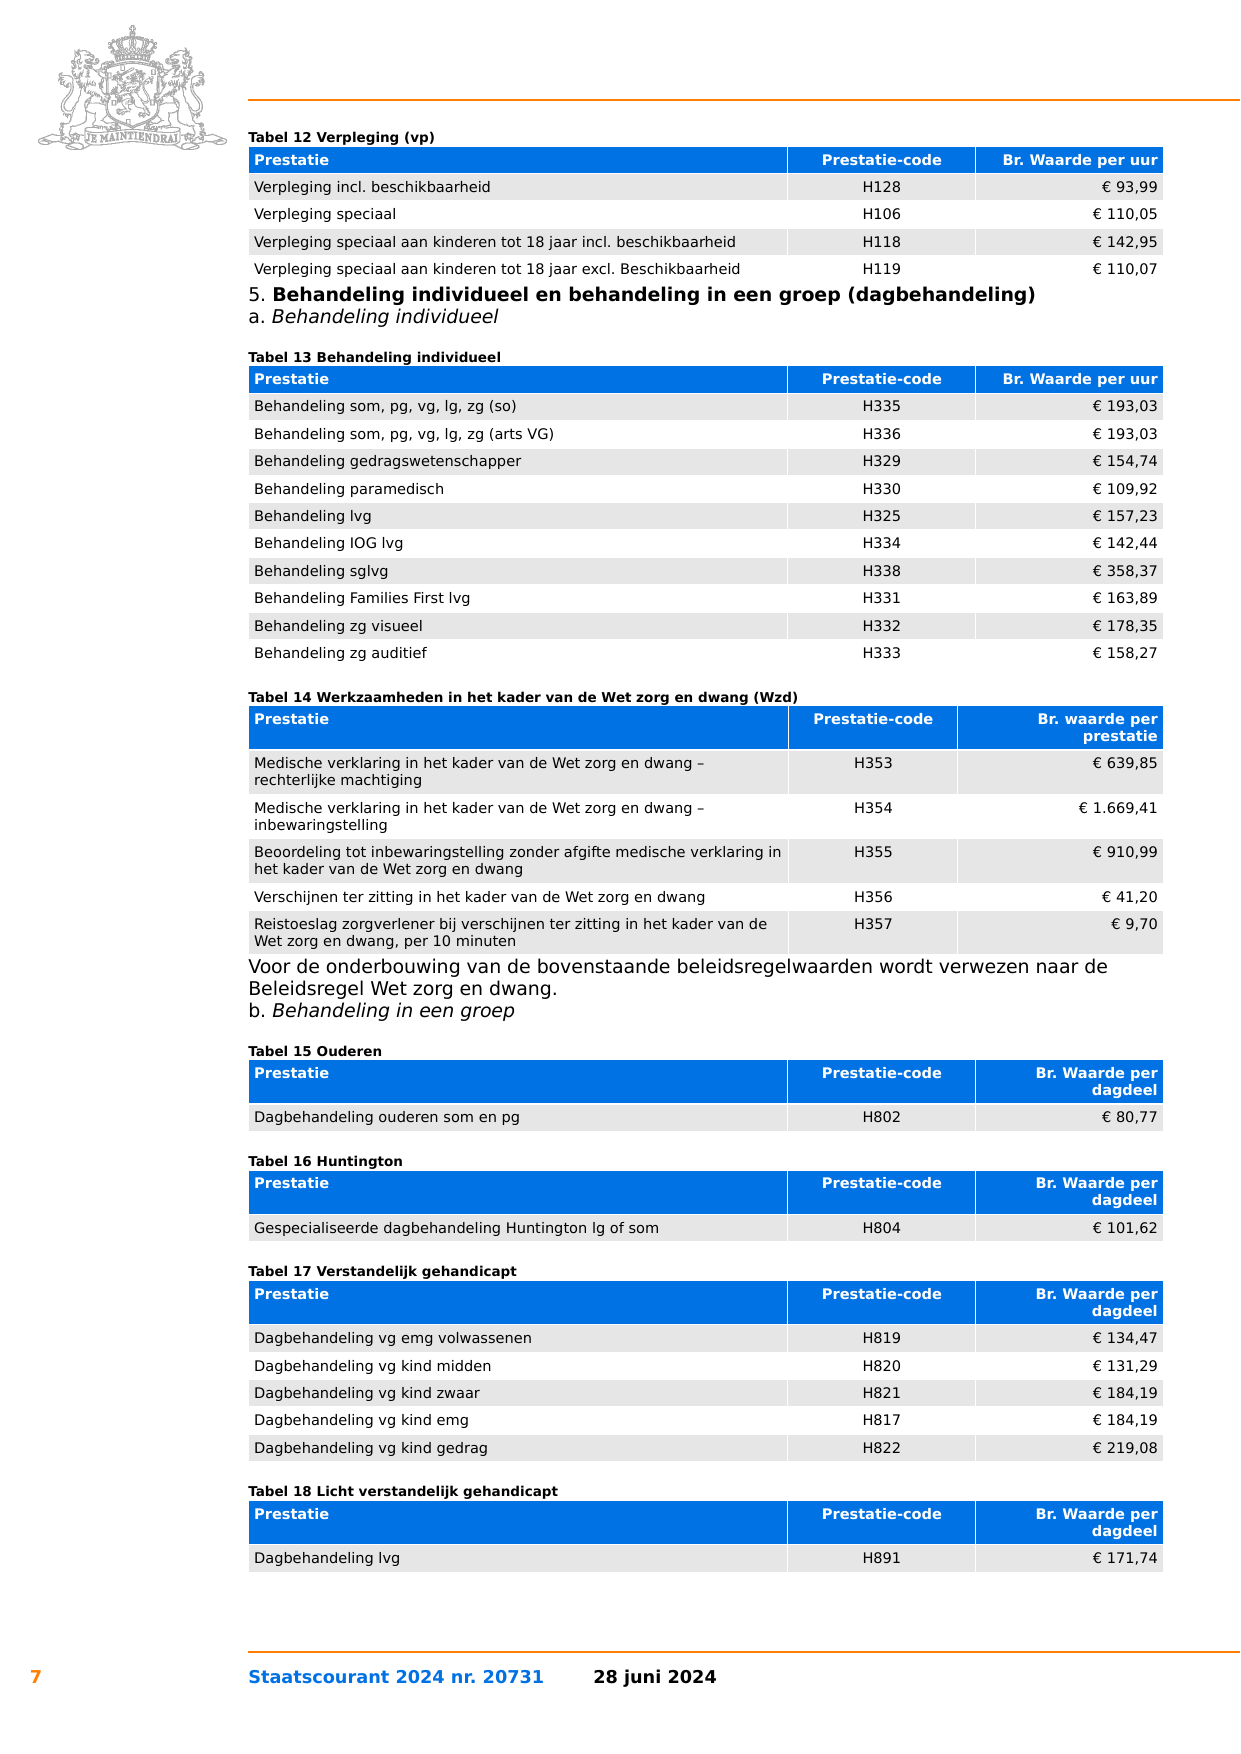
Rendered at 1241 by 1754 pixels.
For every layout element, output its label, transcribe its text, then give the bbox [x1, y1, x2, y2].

table_cell € 171,74 [976, 1545, 1163, 1572]
table_cell Prestatie-code [788, 366, 975, 393]
table_cell H329 [788, 449, 975, 475]
text Voor de onderbouwing van de bovenstaande beleidsregelwaarden wordt verwezen naar de Beleidsregel Wet zorg en dwang. [248, 956, 1163, 999]
table_cell Behandeling som, pg, vg, lg, zg (arts VG) [249, 421, 787, 447]
table_cell Br. Waarde per dagdeel [976, 1060, 1163, 1103]
table_cell Br. Waarde per uur [976, 147, 1163, 173]
table_cell € 184,19 [976, 1380, 1163, 1406]
table_cell Prestatie [249, 1171, 787, 1214]
table_cell Reistoeslag zorgverlener bij verschijnen ter zitting in het kader van de Wet zorg en dwang, per 10 minuten [249, 911, 788, 954]
table_cell Prestatie-code [788, 1281, 975, 1324]
table_cell Dagbehandeling ouderen som en pg [249, 1105, 787, 1131]
table_cell H822 [788, 1435, 975, 1461]
table_cell H106 [788, 201, 975, 228]
table_cell € 154,74 [976, 449, 1163, 475]
table_cell H356 [789, 884, 957, 910]
table_cell € 178,35 [976, 613, 1163, 639]
table_cell Behandeling zg visueel [249, 613, 787, 639]
table_cell H819 [788, 1325, 975, 1352]
table_cell € 193,03 [976, 394, 1163, 420]
table_cell Behandeling sglvg [249, 558, 787, 584]
table_cell € 41,20 [958, 884, 1163, 910]
table_cell Behandeling gedragswetenschapper [249, 449, 787, 475]
table_cell € 639,85 [958, 751, 1163, 794]
table_cell H353 [789, 751, 957, 794]
text a. Behandeling individueel [248, 306, 1163, 328]
table_cell Dagbehandeling vg kind emg [249, 1408, 787, 1434]
table_cell € 9,70 [958, 911, 1163, 954]
table_cell € 134,47 [976, 1325, 1163, 1352]
table_cell € 142,44 [976, 531, 1163, 557]
table_cell H335 [788, 394, 975, 420]
table_header Tabel 18 Licht verstandelijk gehandicapt [248, 1484, 1163, 1500]
table_cell Prestatie [249, 1501, 787, 1544]
table_cell Dagbehandeling vg emg volwassenen [249, 1325, 787, 1352]
table_cell Dagbehandeling lvg [249, 1545, 787, 1572]
table_cell Medische verklaring in het kader van de Wet zorg en dwang – rechterlijke machtiging [249, 751, 788, 794]
table_cell H336 [788, 421, 975, 447]
table_cell Br. Waarde per uur [976, 366, 1163, 393]
table_cell € 910,99 [958, 839, 1163, 883]
table_cell € 193,03 [976, 421, 1163, 447]
table_cell Beoordeling tot inbewaringstelling zonder afgifte medische verklaring in het kader van de Wet zorg en dwang [249, 839, 788, 883]
table_cell Prestatie [249, 366, 787, 393]
table_cell € 184,19 [976, 1408, 1163, 1434]
table_header Tabel 15 Ouderen [248, 1043, 1163, 1059]
table_cell Prestatie [249, 147, 787, 173]
table_cell Behandeling som, pg, vg, lg, zg (so) [249, 394, 787, 420]
table_cell € 142,95 [976, 229, 1163, 255]
table_cell € 110,07 [976, 256, 1163, 283]
text 5. Behandeling individueel en behandeling in een groep (dagbehandeling) [248, 284, 1163, 306]
table_cell Br. Waarde per dagdeel [976, 1281, 1163, 1324]
table_cell H330 [788, 476, 975, 502]
table_cell H355 [789, 839, 957, 883]
table_cell € 358,37 [976, 558, 1163, 584]
table_cell € 1.669,41 [958, 795, 1163, 838]
table_cell Br. Waarde per dagdeel [976, 1171, 1163, 1214]
table_cell Verpleging speciaal aan kinderen tot 18 jaar incl. beschikbaarheid [249, 229, 787, 255]
table_header Tabel 14 Werkzaamheden in het kader van de Wet zorg en dwang (Wzd) [248, 690, 1163, 705]
table_cell Dagbehandeling vg kind midden [249, 1353, 787, 1379]
table_cell Dagbehandeling vg kind zwaar [249, 1380, 787, 1406]
table_cell H357 [789, 911, 957, 954]
table_cell H332 [788, 613, 975, 639]
table_cell Prestatie-code [788, 147, 975, 173]
table_cell Br. waarde per prestatie [958, 706, 1163, 749]
table_cell Medische verklaring in het kader van de Wet zorg en dwang – inbewaringstelling [249, 795, 788, 838]
table_cell Dagbehandeling vg kind gedrag [249, 1435, 787, 1461]
table_cell Verpleging speciaal aan kinderen tot 18 jaar excl. Beschikbaarheid [249, 256, 787, 283]
table_cell Prestatie-code [789, 706, 957, 749]
table_cell H338 [788, 558, 975, 584]
table_cell € 93,99 [976, 174, 1163, 200]
table_cell Prestatie [249, 1281, 787, 1324]
table_cell Behandeling IOG lvg [249, 531, 787, 557]
table_cell Verschijnen ter zitting in het kader van de Wet zorg en dwang [249, 884, 788, 910]
table_cell Gespecialiseerde dagbehandeling Huntington lg of som [249, 1215, 787, 1241]
table_cell Br. Waarde per dagdeel [976, 1501, 1163, 1544]
table_cell € 101,62 [976, 1215, 1163, 1241]
table_cell Prestatie [249, 1060, 787, 1103]
table_header Tabel 17 Verstandelijk gehandicapt [248, 1264, 1163, 1280]
table_cell € 163,89 [976, 585, 1163, 612]
table_cell € 219,08 [976, 1435, 1163, 1461]
table_cell Prestatie-code [788, 1501, 975, 1544]
table_cell Behandeling paramedisch [249, 476, 787, 502]
table_cell € 131,29 [976, 1353, 1163, 1379]
table_header Tabel 16 Huntington [248, 1154, 1163, 1169]
table_cell Verpleging incl. beschikbaarheid [249, 174, 787, 200]
table_cell Prestatie-code [788, 1171, 975, 1214]
table_cell € 157,23 [976, 503, 1163, 529]
picture [38, 25, 227, 150]
table_cell H354 [789, 795, 957, 838]
table_cell H334 [788, 531, 975, 557]
table_cell H128 [788, 174, 975, 200]
table_cell H804 [788, 1215, 975, 1241]
table_cell Behandeling zg auditief [249, 640, 787, 667]
table_cell Behandeling Families First lvg [249, 585, 787, 612]
table_header Tabel 12 Verpleging (vp) [248, 130, 1163, 146]
table_cell H821 [788, 1380, 975, 1406]
table_cell H817 [788, 1408, 975, 1434]
table_cell Prestatie [249, 706, 788, 749]
table_cell H802 [788, 1105, 975, 1131]
table_cell € 158,27 [976, 640, 1163, 667]
table_cell H891 [788, 1545, 975, 1572]
table_cell H333 [788, 640, 975, 667]
table_cell H820 [788, 1353, 975, 1379]
table_cell H119 [788, 256, 975, 283]
table_cell Prestatie-code [788, 1060, 975, 1103]
table_header Tabel 13 Behandeling individueel [248, 350, 1163, 365]
table_cell € 110,05 [976, 201, 1163, 228]
table_cell H325 [788, 503, 975, 529]
table_cell € 109,92 [976, 476, 1163, 502]
table_cell Verpleging speciaal [249, 201, 787, 228]
text b. Behandeling in een groep [248, 999, 1163, 1021]
table_cell € 80,77 [976, 1105, 1163, 1131]
table_cell Behandeling lvg [249, 503, 787, 529]
table_cell H118 [788, 229, 975, 255]
table_cell H331 [788, 585, 975, 612]
